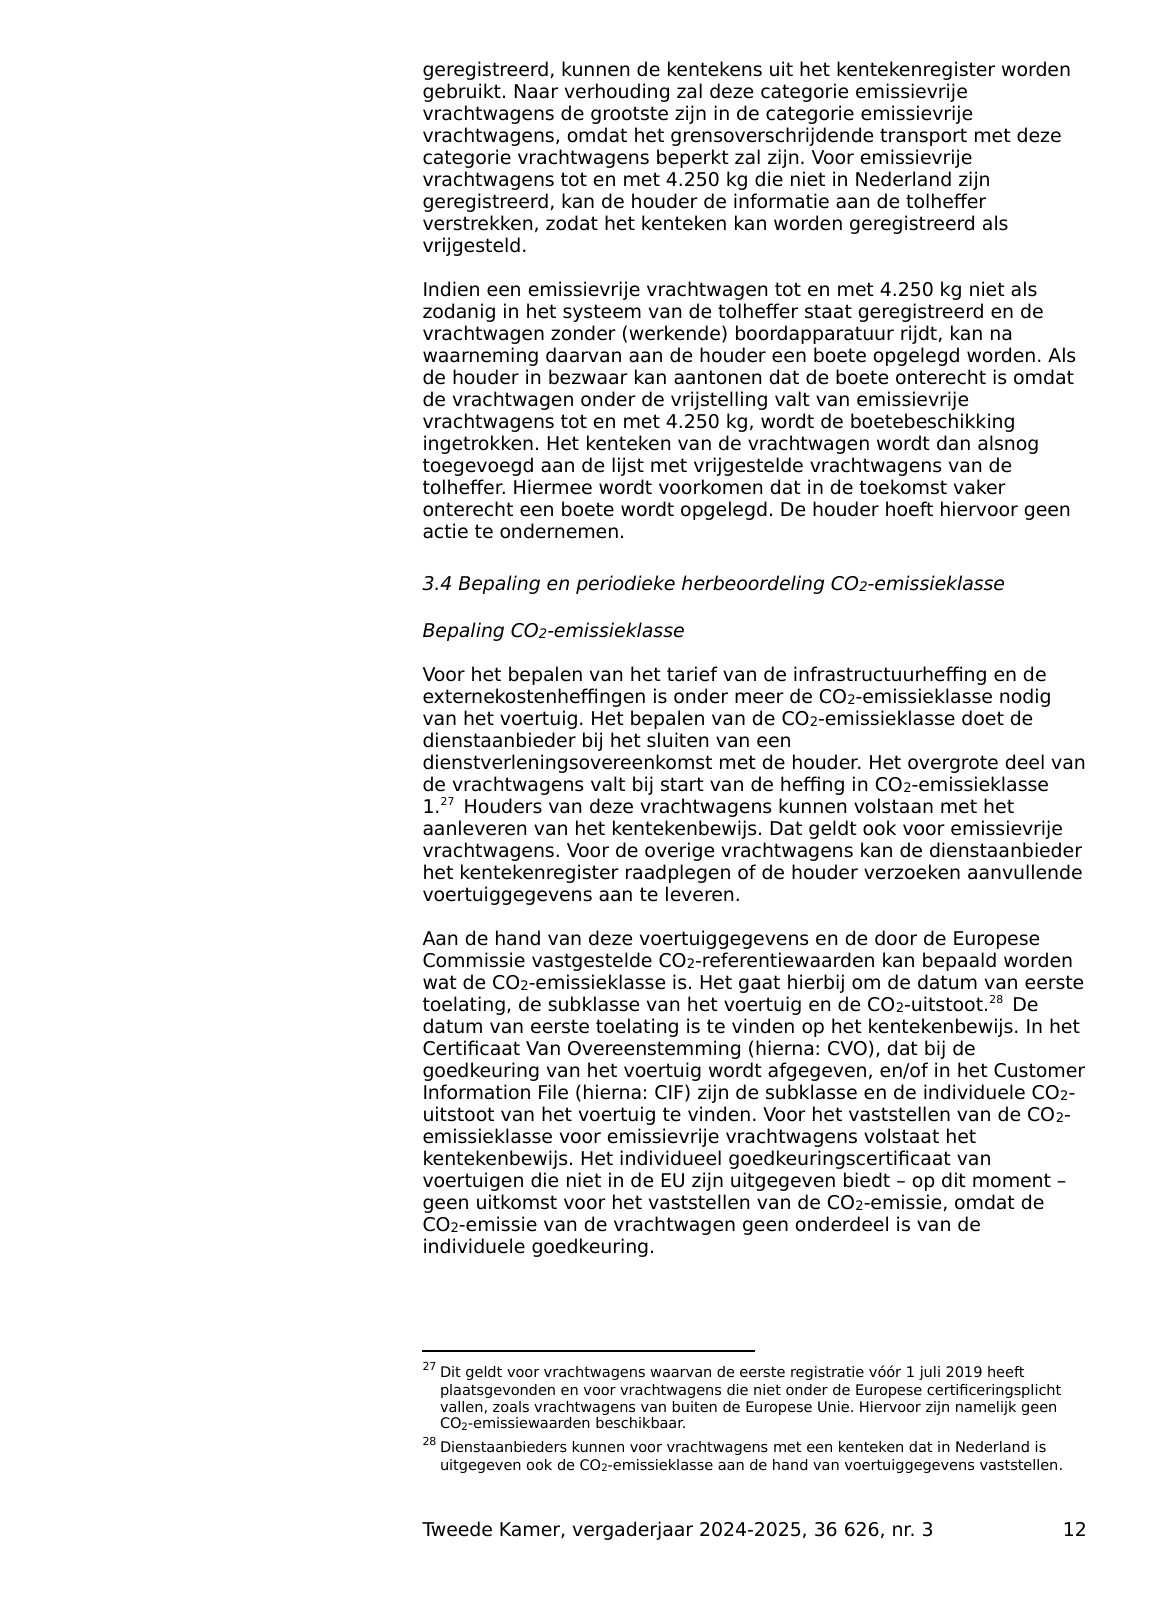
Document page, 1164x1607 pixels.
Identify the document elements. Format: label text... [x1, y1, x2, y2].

text Voor het bepalen van het tarief van de infrastructuurheffing en de externekostenheffingen is onder meer de CO2-emissieklasse nodig van het voertuig. Het bepalen van de CO2-emissieklasse doet de dienstaanbieder bij het sluiten van een dienstverleningsovereenkomst met de houder. Het overgrote deel van de vrachtwagens valt bij start van de heffing in CO2-emissieklasse 1. Houders van deze vrachtwagens kunnen volstaan met het aanleveren van het kentekenbewijs. Dat geldt ook voor emissievrije vrachtwagens. Voor de overige vrachtwagens kan de dienstaanbieder het kentekenregister raadplegen of de houder verzoeken aanvullende voertuiggegevens aan te leveren. [422, 664, 1087, 906]
text Dit geldt voor vrachtwagens waarvan de eerste registratie vóór 1 juli 2019 heeft plaatsgevonden en voor vrachtwagens die niet onder de Europese certificeringsplicht vallen, zoals vrachtwagens van buiten de Europese Unie. Hiervoor zijn namelijk geen CO2-emissiewaarden beschikbaar. [422, 1360, 1087, 1432]
subtitle 3.4 Bepaling en periodieke herbeoordeling CO2-emissieklasse [422, 573, 1087, 595]
text Aan de hand van deze voertuiggegevens en de door de Europese Commissie vastgestelde CO2-referentiewaarden kan bepaald worden wat de CO2-emissieklasse is. Het gaat hierbij om de datum van eerste toelating, de subklasse van het voertuig en de CO2-uitstoot. De datum van eerste toelating is te vinden op het kentekenbewijs. In het Certificaat Van Overeenstemming (hierna: CVO), dat bij de goedkeuring van het voertuig wordt afgegeven, en/of in het Customer Information File (hierna: CIF) zijn de subklasse en de individuele CO2-uitstoot van het voertuig te vinden. Voor het vaststellen van de CO2-emissieklasse voor emissievrije vrachtwagens volstaat het kentekenbewijs. Het individueel goedkeuringscertificaat van voertuigen die niet in de EU zijn uitgegeven biedt – op dit moment – geen uitkomst voor het vaststellen van de CO2-emissie, omdat de CO2-emissie van de vrachtwagen geen onderdeel is van de individuele goedkeuring. [422, 928, 1087, 1258]
text Dienstaanbieders kunnen voor vrachtwagens met een kenteken dat in Nederland is uitgegeven ook de CO2-emissieklasse aan de hand van voertuiggegevens vaststellen. [422, 1435, 1087, 1474]
text Indien een emissievrije vrachtwagen tot en met 4.250 kg niet als zodanig in het systeem van de tolheffer staat geregistreerd en de vrachtwagen zonder (werkende) boordapparatuur rijdt, kan na waarneming daarvan aan de houder een boete opgelegd worden. Als de houder in bezwaar kan aantonen dat de boete onterecht is omdat de vrachtwagen onder de vrijstelling valt van emissievrije vrachtwagens tot en met 4.250 kg, wordt de boetebeschikking ingetrokken. Het kenteken van de vrachtwagen wordt dan alsnog toegevoegd aan de lijst met vrijgestelde vrachtwagens van de tolheffer. Hiermee wordt voorkomen dat in de toekomst vaker onterecht een boete wordt opgelegd. De houder hoeft hiervoor geen actie te ondernemen. [422, 279, 1087, 543]
text geregistreerd, kunnen de kentekens uit het kentekenregister worden gebruikt. Naar verhouding zal deze categorie emissievrije vrachtwagens de grootste zijn in de categorie emissievrije vrachtwagens, omdat het grensoverschrijdende transport met deze categorie vrachtwagens beperkt zal zijn. Voor emissievrije vrachtwagens tot en met 4.250 kg die niet in Nederland zijn geregistreerd, kan de houder de informatie aan de tolheffer verstrekken, zodat het kenteken kan worden geregistreerd als vrijgesteld. [422, 59, 1087, 257]
subtitle Bepaling CO2-emissieklasse [422, 620, 1087, 642]
